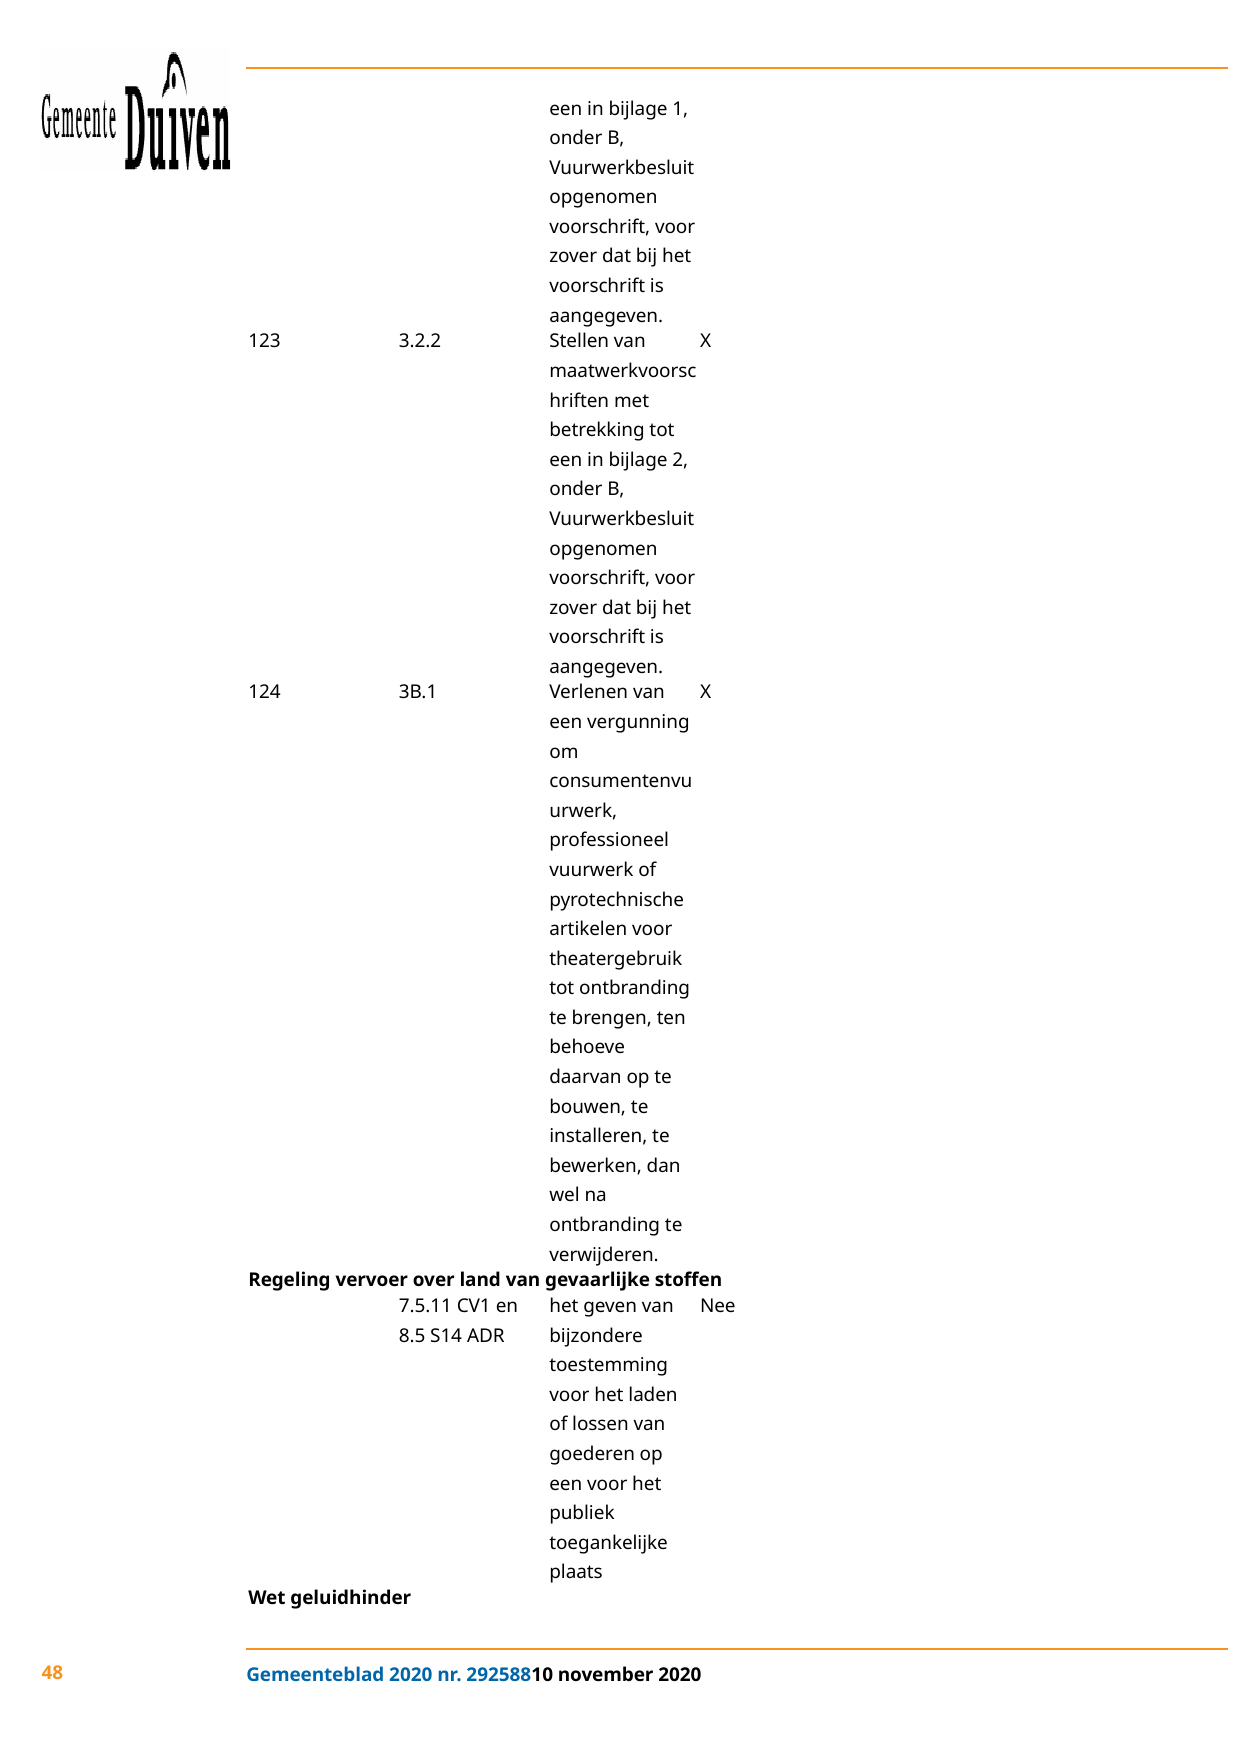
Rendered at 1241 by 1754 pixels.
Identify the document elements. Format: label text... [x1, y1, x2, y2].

table_cell X [700, 679, 850, 1267]
table_cell Regeling vervoer over land van gevaarlijke stoffen [248, 1267, 1152, 1292]
table_cell een in bijlage 1, onder B, Vuurwerkbesluit opgenomen voorschrift, voor zover dat bij het voorschrift is aangegeven. [549, 95, 700, 328]
table_cell [248, 1292, 398, 1584]
table_cell X [700, 328, 850, 679]
table_cell 7.5.11 CV1 en 8.5 S14 ADR [399, 1292, 549, 1584]
table_cell het geven van bijzondere toestemming voor het laden of lossen van goederen op een voor het publiek toegankelijke plaats [549, 1292, 700, 1584]
table_cell [1001, 95, 1152, 328]
table_cell Stellen van maatwerkvoorschriften met betrekking tot een in bijlage 2, onder B, Vuurwerkbesluit opgenomen voorschrift, voor zover dat bij het voorschrift is aangegeven. [549, 328, 700, 679]
table_cell [399, 95, 549, 328]
table_cell Nee [700, 1292, 850, 1584]
table_cell [850, 1292, 1001, 1584]
table_cell 123 [248, 328, 398, 679]
table_cell [850, 328, 1001, 679]
table_cell 3.2.2 [399, 328, 549, 679]
table_cell [248, 95, 398, 328]
table_cell [850, 95, 1001, 328]
table_cell Verlenen van een vergunning om consumentenvuurwerk, professioneel vuurwerk of pyrotechnische artikelen voor theatergebruik tot ontbranding te brengen, ten behoeve daarvan op te bouwen, te installeren, te bewerken, dan wel na ontbranding te verwijderen. [549, 679, 700, 1267]
table_cell [1001, 679, 1152, 1267]
table_cell [850, 679, 1001, 1267]
table_cell [1001, 328, 1152, 679]
table_cell [700, 95, 850, 328]
picture [41, 47, 231, 172]
table_cell [1001, 1292, 1152, 1584]
table_cell 3B.1 [399, 679, 549, 1267]
table_cell 124 [248, 679, 398, 1267]
table_cell Wet geluidhinder [248, 1584, 1152, 1610]
